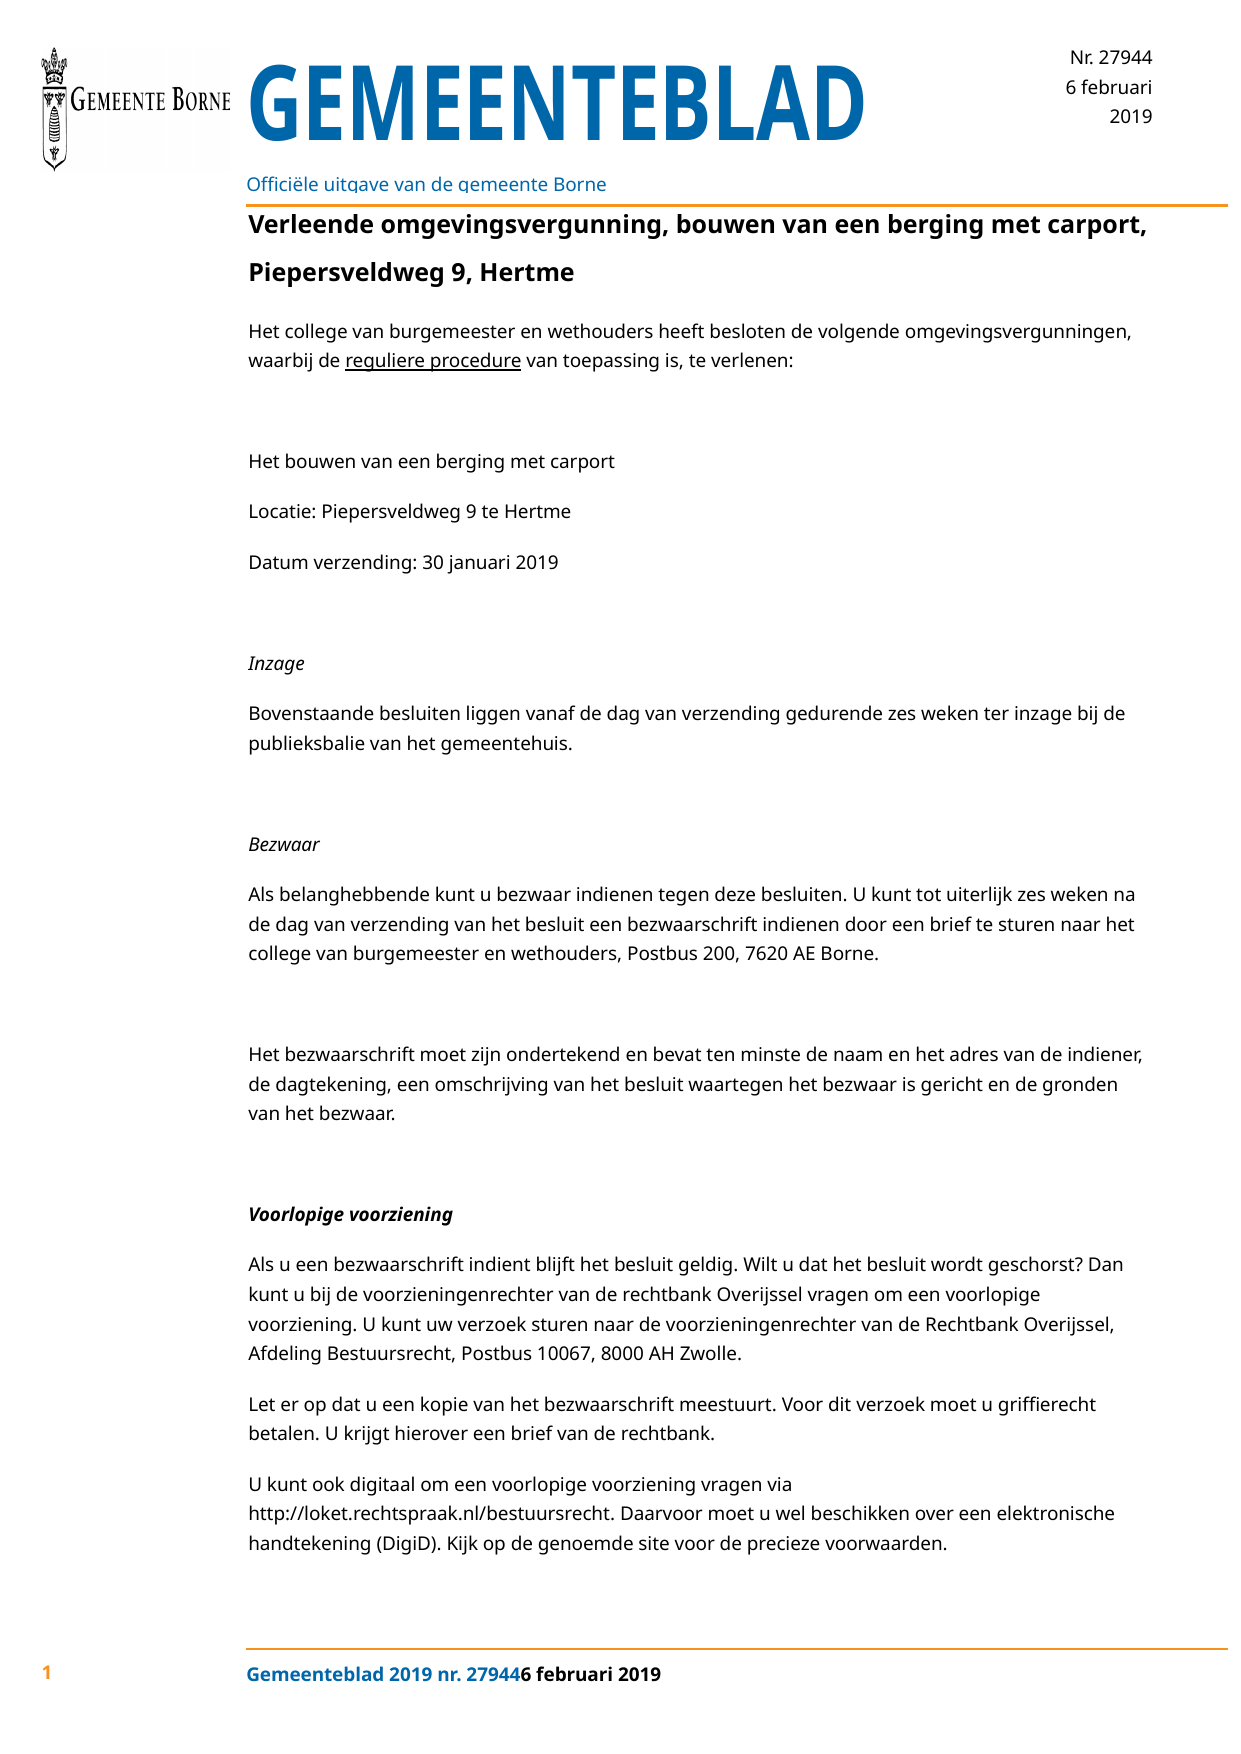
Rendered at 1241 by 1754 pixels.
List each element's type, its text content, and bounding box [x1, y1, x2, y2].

text Bezwaar [248, 831, 1152, 857]
picture [41, 47, 231, 172]
text Het bouwen van een berging met carport [248, 448, 1152, 474]
text Het bezwaarschrift moet zijn ondertekend en bevat ten minste de naam en het adres van de indiener, de dagtekening, een omschrijving van het besluit waartegen het bezwaar is gericht en de gronden van het bezwaar. [248, 1041, 1152, 1126]
text Locatie: Piepersveldweg 9 te Hertme [248, 499, 1152, 524]
text Let er op dat u een kopie van het bezwaarschrift meestuurt. Voor dit verzoek moet u griffierecht betalen. U krijgt hierover een brief van de rechtbank. [248, 1391, 1152, 1446]
text Bovenstaande besluiten liggen vanaf de dag van verzending gedurende zes weken ter inzage bij de publieksbalie van het gemeentehuis. [248, 700, 1152, 756]
text Verleende omgevingsvergunning, bouwen van een berging met carport, Piepersveldweg 9, Hertme [248, 207, 1152, 288]
text Als belanghebbende kunt u bezwaar indienen tegen deze besluiten. U kunt tot uiterlijk zes weken na de dag van verzending van het besluit een bezwaarschrift indienen door een brief te sturen naar het college van burgemeester en wethouders, Postbus 200, 7620 AE Borne. [248, 881, 1152, 966]
text Datum verzending: 30 januari 2019 [248, 549, 1152, 575]
text Inzage [248, 650, 1152, 676]
text Als u een bezwaarschrift indient blijft het besluit geldig. Wilt u dat het besluit wordt geschorst? Dan kunt u bij de voorzieningenrechter van de rechtbank Overijssel vragen om een voorlopige voorziening. U kunt uw verzoek sturen naar de voorzieningenrechter van de Rechtbank Overijssel, Afdeling Bestuursrecht, Postbus 10067, 8000 AH Zwolle. [248, 1252, 1152, 1366]
text Voorlopige voorziening [248, 1201, 1152, 1227]
text U kunt ook digitaal om een voorlopige voorziening vragen via http://loket.rechtspraak.nl/bestuursrecht. Daarvoor moet u wel beschikken over een elektronische handtekening (DigiD). Kijk op de genoemde site voor de precieze voorwaarden. [248, 1471, 1152, 1556]
text Het college van burgemeester en wethouders heeft besloten de volgende omgevingsvergunningen, waarbij de reguliere procedure van toepassing is, te verlenen: [248, 318, 1152, 373]
